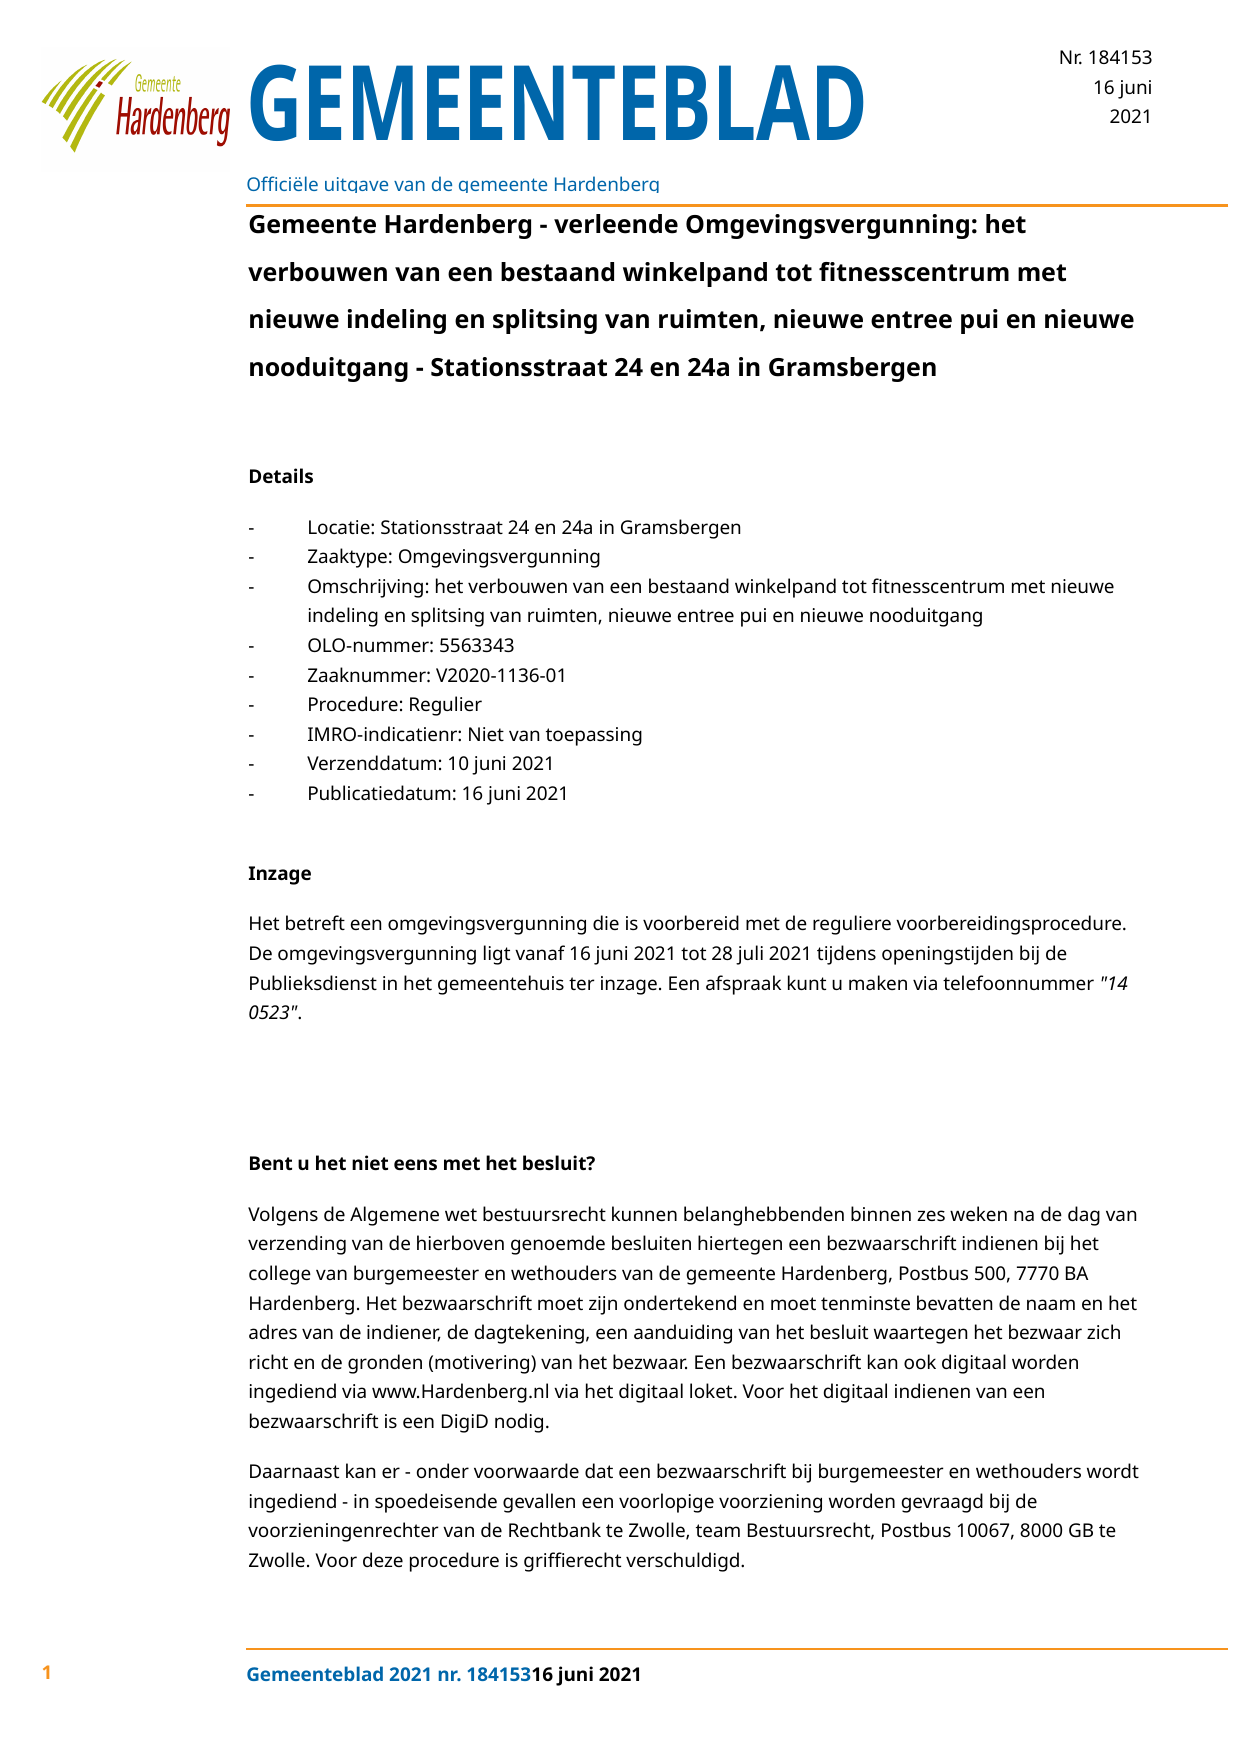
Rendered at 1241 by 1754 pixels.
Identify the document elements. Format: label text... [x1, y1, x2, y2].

text Volgens de Algemene wet bestuursrecht kunnen belanghebbenden binnen zes weken na de dag van verzending van de hierboven genoemde besluiten hiertegen een bezwaarschrift indienen bij het college van burgemeester en wethouders van de gemeente Hardenberg, Postbus 500, 7770 BA Hardenberg. Het bezwaarschrift moet zijn ondertekend en moet tenminste bevatten de naam en het adres van de indiener, de dagtekening, een aanduiding van het besluit waartegen het bezwaar zich richt en de gronden (motivering) van het bezwaar. Een bezwaarschrift kan ook digitaal worden ingediend via www.Hardenberg.nl via het digitaal loket. Voor het digitaal indienen van een bezwaarschrift is een DigiD nodig. [248, 1201, 1152, 1434]
list Publicatiedatum: 16 juni 2021 [248, 780, 1152, 806]
list Zaaknummer: V2020-1136-01 [248, 662, 1152, 688]
text Details [248, 463, 1152, 489]
picture [41, 47, 231, 172]
list Locatie: Stationsstraat 24 en 24a in Gramsbergen [248, 514, 1152, 540]
text Inzage [248, 860, 1152, 886]
list Procedure: Regulier [248, 691, 1152, 717]
text Daarnaast kan er - onder voorwaarde dat een bezwaarschrift bij burgemeester en wethouders wordt ingediend - in spoedeisende gevallen een voorlopige voorziening worden gevraagd bij de voorzieningenrechter van de Rechtbank te Zwolle, team Bestuursrecht, Postbus 10067, 8000 GB te Zwolle. Voor deze procedure is griffierecht verschuldigd. [248, 1458, 1152, 1573]
list Zaaktype: Omgevingsvergunning [248, 543, 1152, 569]
text Het betreft een omgevingsvergunning die is voorbereid met de reguliere voorbereidingsprocedure. De omgevingsvergunning ligt vanaf 16 juni 2021 tot 28 juli 2021 tijdens openingstijden bij de Publieksdienst in het gemeentehuis ter inzage. Een afspraak kunt u maken via telefoonnummer "14 0523". [248, 911, 1152, 1025]
text Gemeente Hardenberg - verleende Omgevingsvergunning: het verbouwen van een bestaand winkelpand tot fitnesscentrum met nieuwe indeling en splitsing van ruimten, nieuwe entree pui en nieuwe nooduitgang - Stationsstraat 24 en 24a in Gramsbergen [248, 207, 1152, 384]
list Verzenddatum: 10 juni 2021 [248, 751, 1152, 776]
list IMRO-indicatienr: Niet van toepassing [248, 721, 1152, 747]
text Bent u het niet eens met het besluit? [248, 1151, 1152, 1176]
list OLO-nummer: 5563343 [248, 632, 1152, 658]
list Omschrijving: het verbouwen van een bestaand winkelpand tot fitnesscentrum met nieuwe indeling en splitsing van ruimten, nieuwe entree pui en nieuwe nooduitgang [248, 573, 1152, 628]
